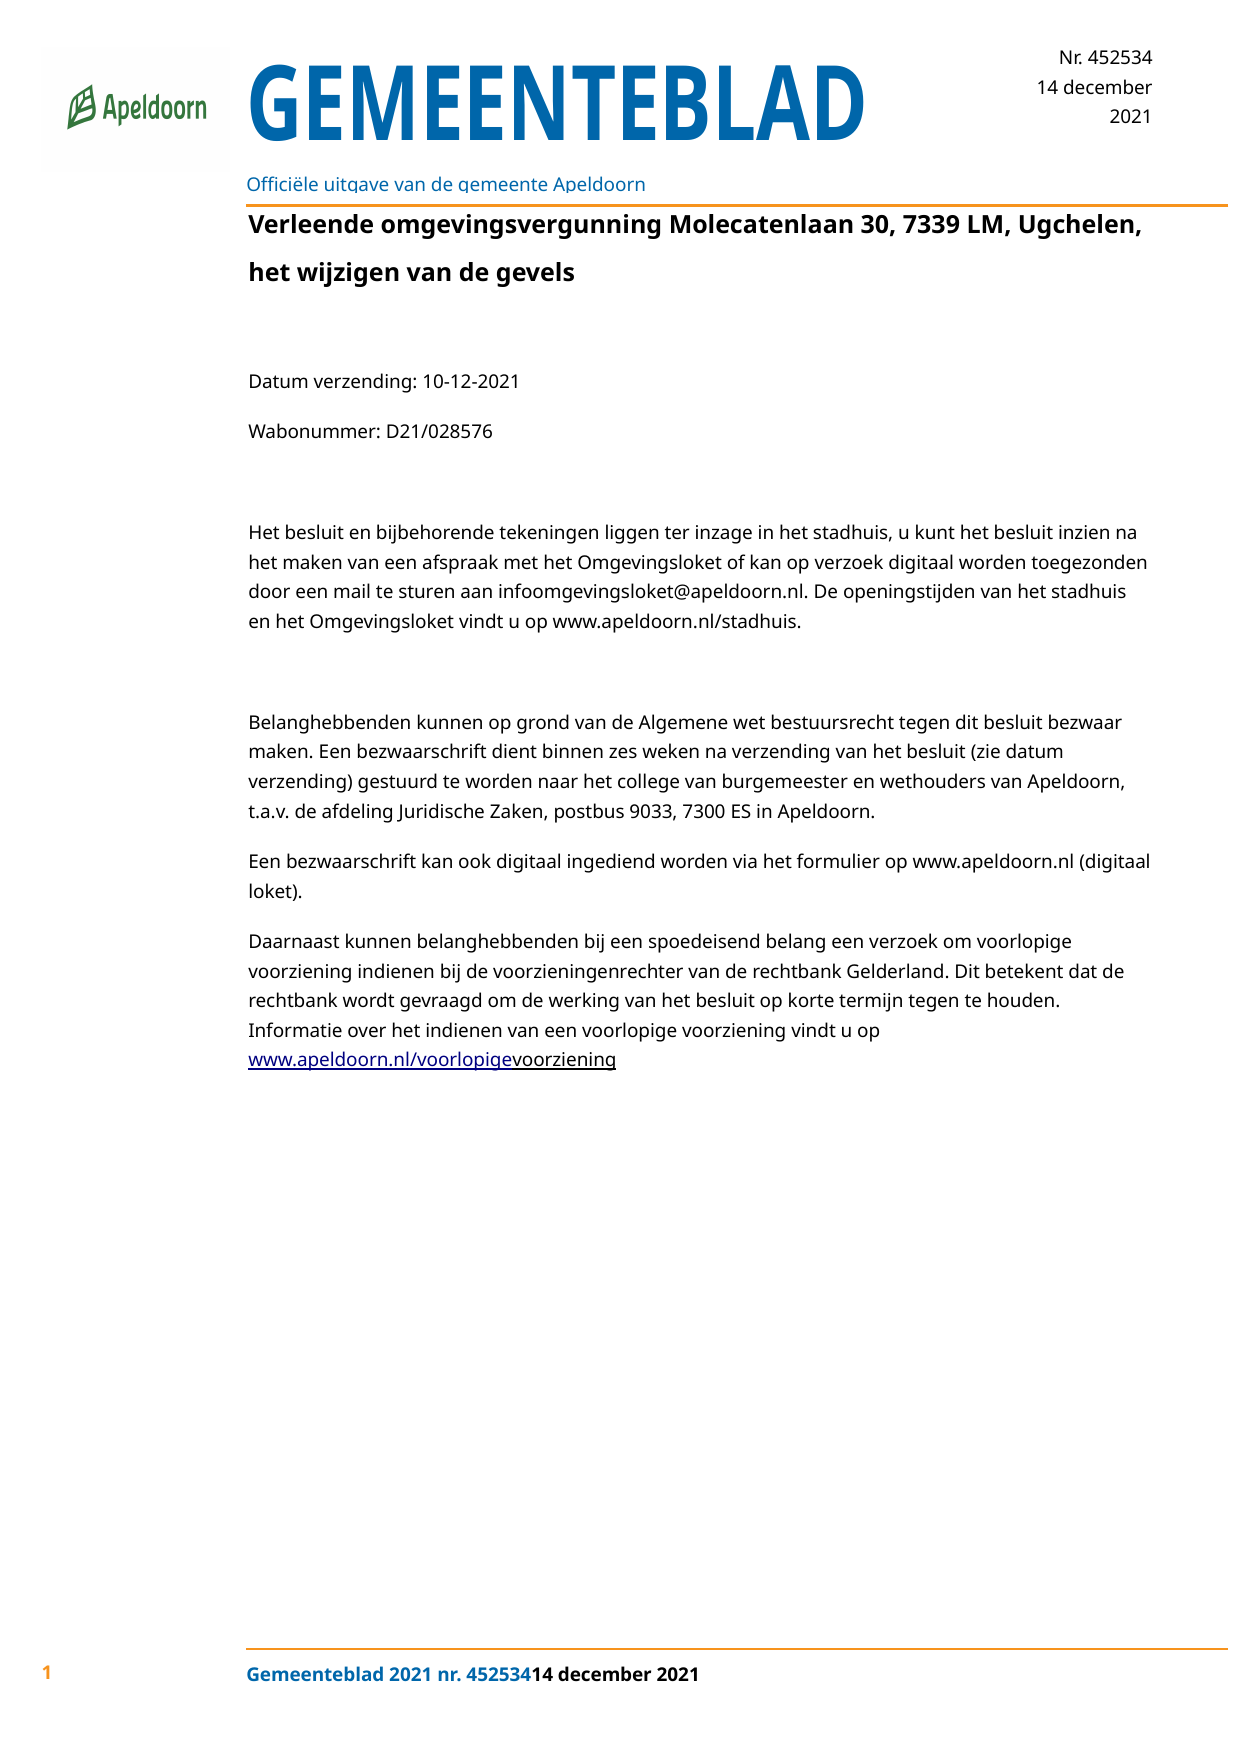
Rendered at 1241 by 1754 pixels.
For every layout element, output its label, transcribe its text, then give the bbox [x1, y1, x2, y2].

text Daarnaast kunnen belanghebbenden bij een spoedeisend belang een verzoek om voorlopige voorziening indienen bij de voorzieningenrechter van de rechtbank Gelderland. Dit betekent dat de rechtbank wordt gevraagd om de werking van het besluit op korte termijn tegen te houden. Informatie over het indienen van een voorlopige voorziening vindt u op www.apeldoorn.nl/voorlopigevoorziening [248, 928, 1152, 1072]
text Datum verzending: 10-12-2021 [248, 368, 1152, 394]
text Verleende omgevingsvergunning Molecatenlaan 30, 7339 LM, Ugchelen, het wijzigen van de gevels [248, 207, 1152, 288]
picture [41, 47, 231, 172]
text Wabonummer: D21/028576 [248, 419, 1152, 444]
text Het besluit en bijbehorende tekeningen liggen ter inzage in het stadhuis, u kunt het besluit inzien na het maken van een afspraak met het Omgevingsloket of kan op verzoek digitaal worden toegezonden door een mail te sturen aan infoomgevingsloket@apeldoorn.nl. De openingstijden van het stadhuis en het Omgevingsloket vindt u op www.apeldoorn.nl/stadhuis. [248, 519, 1152, 634]
text Een bezwaarschrift kan ook digitaal ingediend worden via het formulier op www.apeldoorn.nl (digitaal loket). [248, 848, 1152, 904]
text Belanghebbenden kunnen op grond van de Algemene wet bestuursrecht tegen dit besluit bezwaar maken. Een bezwaarschrift dient binnen zes weken na verzending van het besluit (zie datum verzending) gestuurd te worden naar het college van burgemeester en wethouders van Apeldoorn, t.a.v. de afdeling Juridische Zaken, postbus 9033, 7300 ES in Apeldoorn. [248, 709, 1152, 824]
